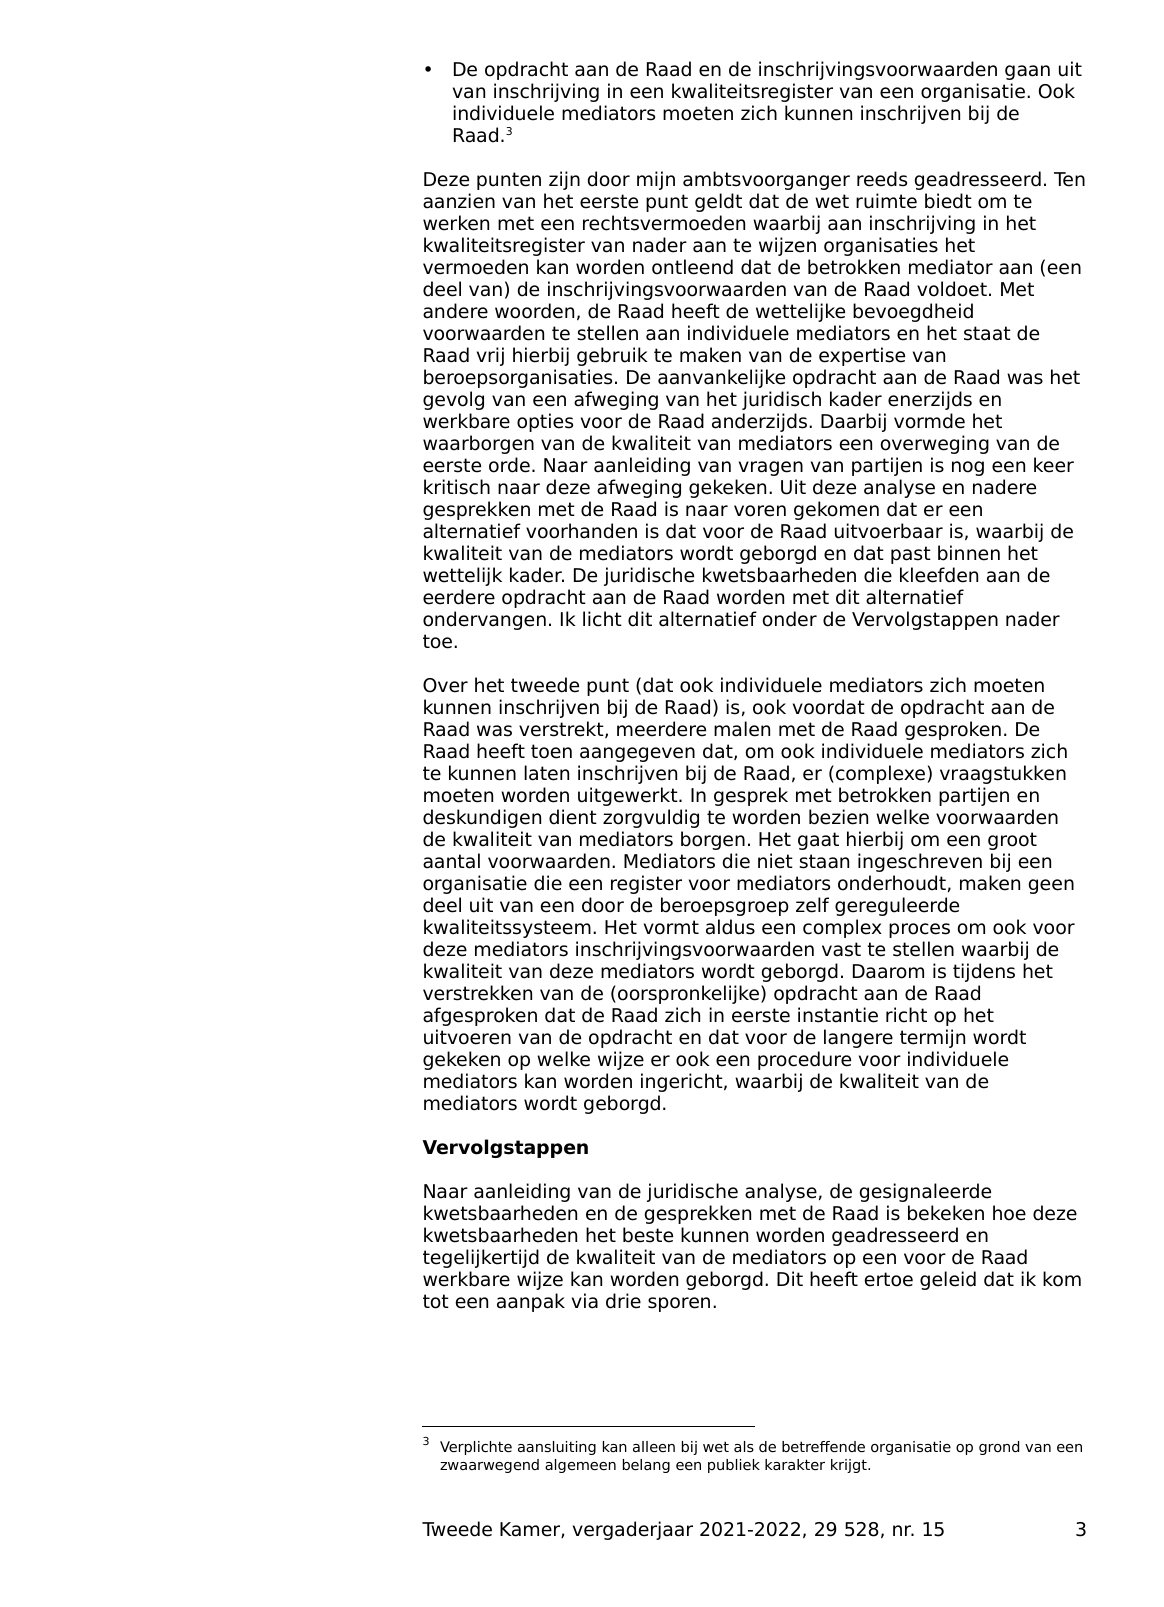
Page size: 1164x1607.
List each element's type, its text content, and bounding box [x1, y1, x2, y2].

text Deze punten zijn door mijn ambtsvoorganger reeds geadresseerd. Ten aanzien van het eerste punt geldt dat de wet ruimte biedt om te werken met een rechtsvermoeden waarbij aan inschrijving in het kwaliteitsregister van nader aan te wijzen organisaties het vermoeden kan worden ontleend dat de betrokken mediator aan (een deel van) de inschrijvingsvoorwaarden van de Raad voldoet. Met andere woorden, de Raad heeft de wettelijke bevoegdheid voorwaarden te stellen aan individuele mediators en het staat de Raad vrij hierbij gebruik te maken van de expertise van beroepsorganisaties. De aanvankelijke opdracht aan de Raad was het gevolg van een afweging van het juridisch kader enerzijds en werkbare opties voor de Raad anderzijds. Daarbij vormde het waarborgen van de kwaliteit van mediators een overweging van de eerste orde. Naar aanleiding van vragen van partijen is nog een keer kritisch naar deze afweging gekeken. Uit deze analyse en nadere gesprekken met de Raad is naar voren gekomen dat er een alternatief voorhanden is dat voor de Raad uitvoerbaar is, waarbij de kwaliteit van de mediators wordt geborgd en dat past binnen het wettelijk kader. De juridische kwetsbaarheden die kleefden aan de eerdere opdracht aan de Raad worden met dit alternatief ondervangen. Ik licht dit alternatief onder de Vervolgstappen nader toe. [422, 169, 1087, 653]
text Naar aanleiding van de juridische analyse, de gesignaleerde kwetsbaarheden en de gesprekken met de Raad is bekeken hoe deze kwetsbaarheden het beste kunnen worden geadresseerd en tegelijkertijd de kwaliteit van de mediators op een voor de Raad werkbare wijze kan worden geborgd. Dit heeft ertoe geleid dat ik kom tot een aanpak via drie sporen. [422, 1181, 1087, 1313]
text Verplichte aansluiting kan alleen bij wet als de betreffende organisatie op grond van een zwaarwegend algemeen belang een publiek karakter krijgt. [422, 1435, 1087, 1474]
text Over het tweede punt (dat ook individuele mediators zich moeten kunnen inschrijven bij de Raad) is, ook voordat de opdracht aan de Raad was verstrekt, meerdere malen met de Raad gesproken. De Raad heeft toen aangegeven dat, om ook individuele mediators zich te kunnen laten inschrijven bij de Raad, er (complexe) vraagstukken moeten worden uitgewerkt. In gesprek met betrokken partijen en deskundigen dient zorgvuldig te worden bezien welke voorwaarden de kwaliteit van mediators borgen. Het gaat hierbij om een groot aantal voorwaarden. Mediators die niet staan ingeschreven bij een organisatie die een register voor mediators onderhoudt, maken geen deel uit van een door de beroepsgroep zelf gereguleerde kwaliteitssysteem. Het vormt aldus een complex proces om ook voor deze mediators inschrijvingsvoorwaarden vast te stellen waarbij de kwaliteit van deze mediators wordt geborgd. Daarom is tijdens het verstrekken van de (oorspronkelijke) opdracht aan de Raad afgesproken dat de Raad zich in eerste instantie richt op het uitvoeren van de opdracht en dat voor de langere termijn wordt gekeken op welke wijze er ook een procedure voor individuele mediators kan worden ingericht, waarbij de kwaliteit van de mediators wordt geborgd. [422, 675, 1087, 1114]
text • De opdracht aan de Raad en de inschrijvingsvoorwaarden gaan uit van inschrijving in een kwaliteitsregister van een organisatie. Ook individuele mediators moeten zich kunnen inschrijven bij de Raad. [422, 59, 1087, 147]
subtitle Vervolgstappen [422, 1137, 1087, 1159]
